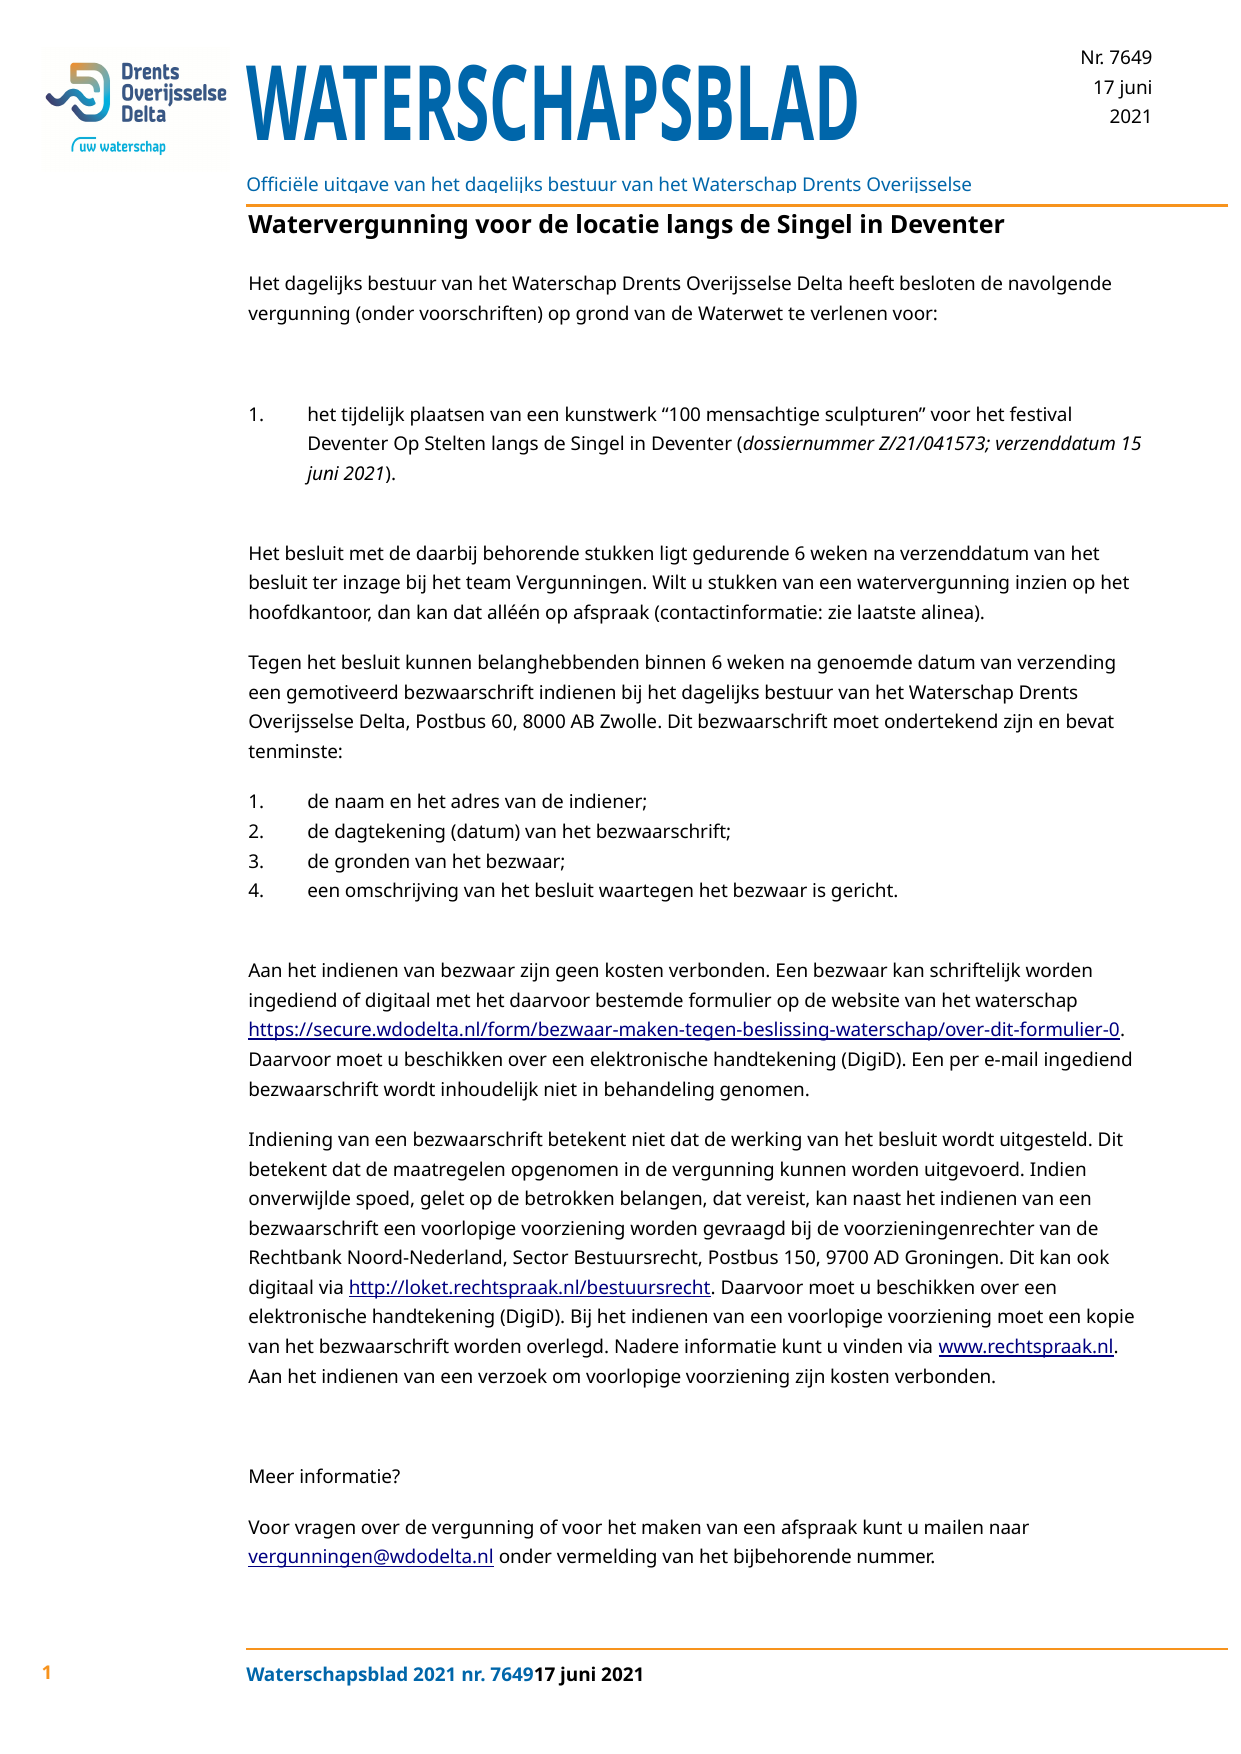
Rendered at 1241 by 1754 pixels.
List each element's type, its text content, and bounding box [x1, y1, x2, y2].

text Voor vragen over de vergunning of voor het maken van een afspraak kunt u mailen naar vergunningen@wdodelta.nl onder vermelding van het bijbehorende nummer. [248, 1514, 1152, 1569]
list de gronden van het bezwaar; [248, 848, 1152, 873]
list het tijdelijk plaatsen van een kunstwerk “100 mensachtige sculpturen” voor het festival Deventer Op Stelten langs de Singel in Deventer (dossiernummer Z/21/041573; verzenddatum 15 juni 2021). [248, 401, 1152, 486]
list de naam en het adres van de indiener; [248, 789, 1152, 814]
text Indiening van een bezwaarschrift betekent niet dat de werking van het besluit wordt uitgesteld. Dit betekent dat de maatregelen opgenomen in de vergunning kunnen worden uitgevoerd. Indien onverwijlde spoed, gelet op de betrokken belangen, dat vereist, kan naast het indienen van een bezwaarschrift een voorlopige voorziening worden gevraagd bij de voorzieningenrechter van de Rechtbank Noord-Nederland, Sector Bestuursrecht, Postbus 150, 9700 AD Groningen. Dit kan ook digitaal via http://loket.rechtspraak.nl/bestuursrecht. Daarvoor moet u beschikken over een elektronische handtekening (DigiD). Bij het indienen van een voorlopige voorziening moet een kopie van het bezwaarschrift worden overlegd. Nadere informatie kunt u vinden via www.rechtspraak.nl. Aan het indienen van een verzoek om voorlopige voorziening zijn kosten verbonden. [248, 1126, 1152, 1388]
text Het besluit met de daarbij behorende stukken ligt gedurende 6 weken na verzenddatum van het besluit ter inzage bij het team Vergunningen. Wilt u stukken van een watervergunning inzien op het hoofdkantoor, dan kan dat alléén op afspraak (contactinformatie: zie laatste alinea). [248, 540, 1152, 625]
text Aan het indienen van bezwaar zijn geen kosten verbonden. Een bezwaar kan schriftelijk worden ingediend of digitaal met het daarvoor bestemde formulier op de website van het waterschap https://secure.wdodelta.nl/form/bezwaar-maken-tegen-beslissing-waterschap/over-dit-formulier-0. Daarvoor moet u beschikken over een elektronische handtekening (DigiD). Een per e-mail ingediend bezwaarschrift wordt inhoudelijk niet in behandeling genomen. [248, 957, 1152, 1101]
text Tegen het besluit kunnen belanghebbenden binnen 6 weken na genoemde datum van verzending een gemotiveerd bezwaarschrift indienen bij het dagelijks bestuur van het Waterschap Drents Overijsselse Delta, Postbus 60, 8000 AB Zwolle. Dit bezwaarschrift moet ondertekend zijn en bevat tenminste: [248, 649, 1152, 764]
picture [41, 47, 231, 172]
text Het dagelijks bestuur van het Waterschap Drents Overijsselse Delta heeft besloten de navolgende vergunning (onder voorschriften) op grond van de Waterwet te verlenen voor: [248, 270, 1152, 326]
list de dagtekening (datum) van het bezwaarschrift; [248, 818, 1152, 844]
list een omschrijving van het besluit waartegen het bezwaar is gericht. [248, 877, 1152, 903]
text Watervergunning voor de locatie langs de Singel in Deventer [248, 207, 1152, 241]
text Meer informatie? [248, 1464, 1152, 1489]
